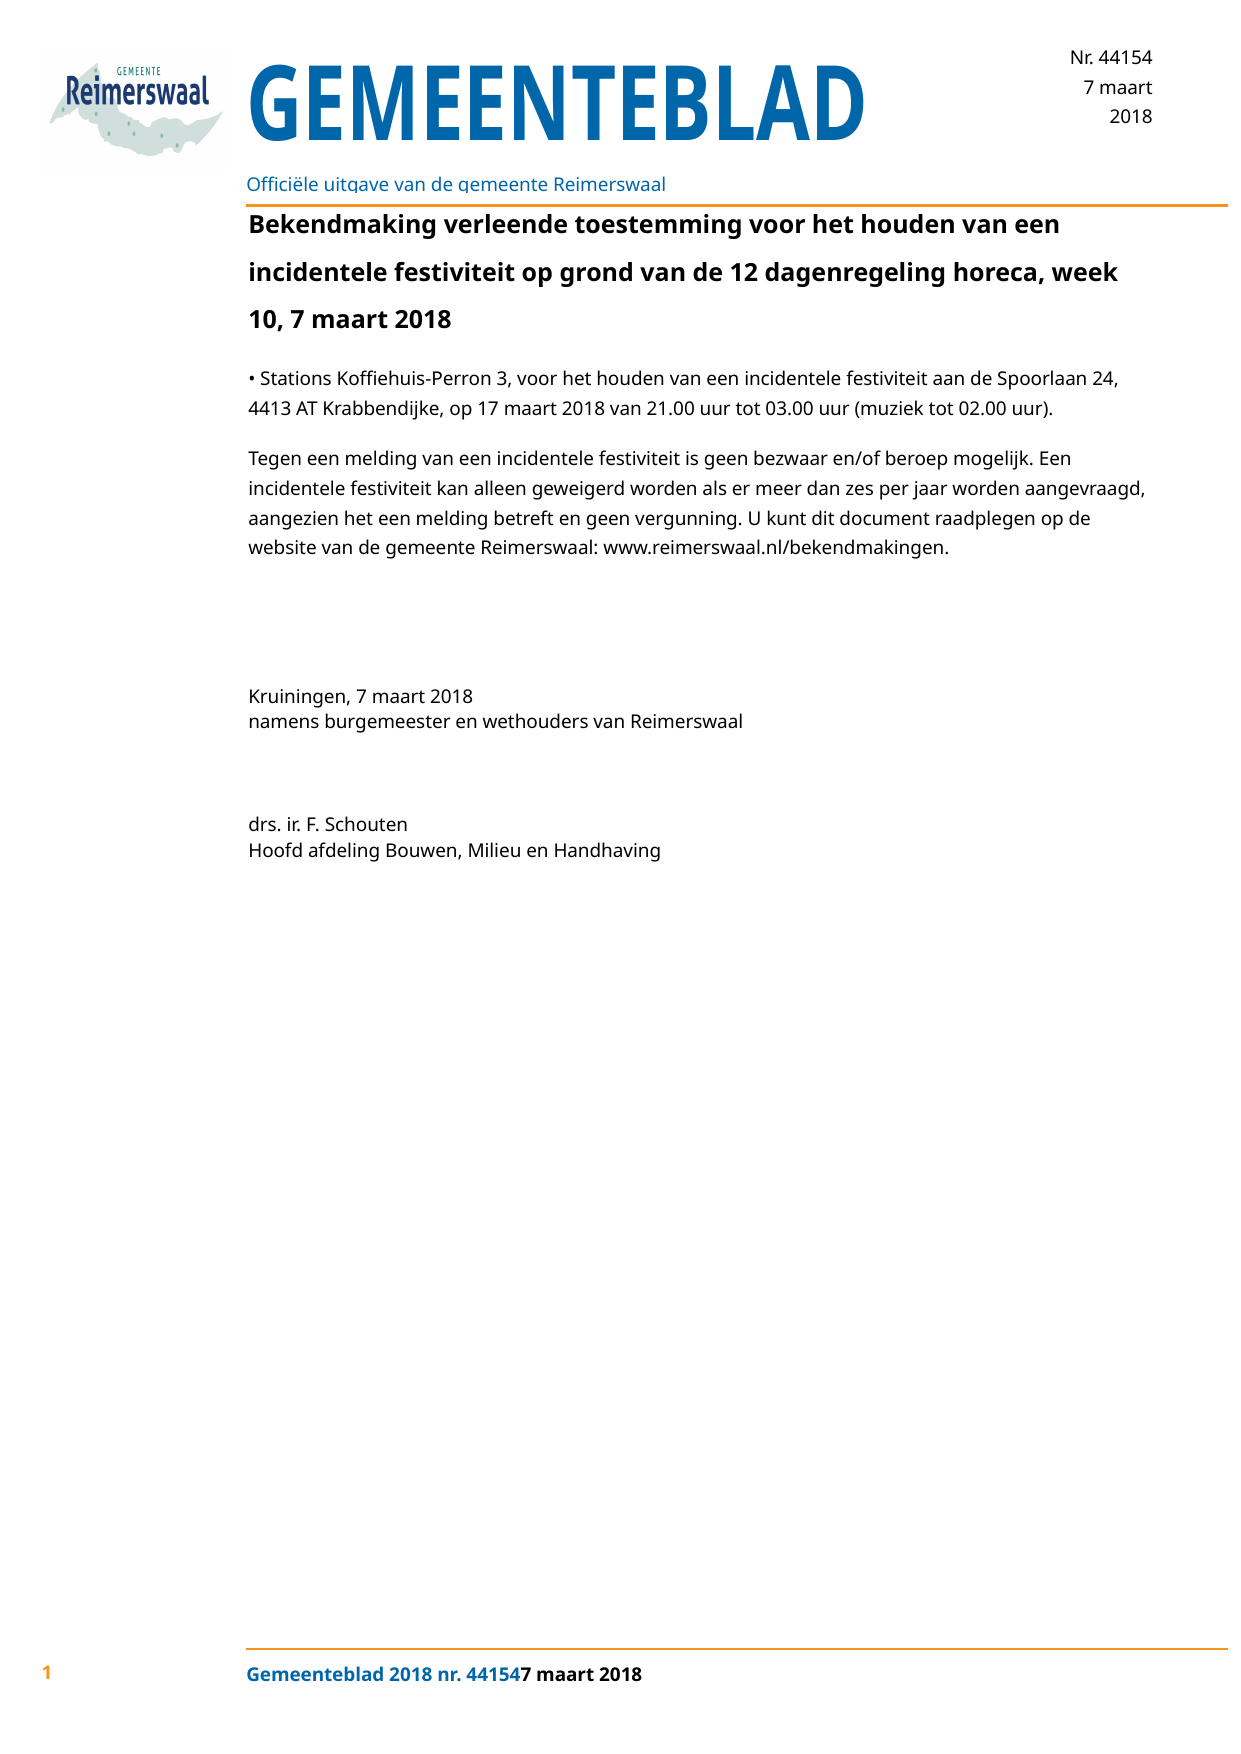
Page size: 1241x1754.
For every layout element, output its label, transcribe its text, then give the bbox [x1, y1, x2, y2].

text Kruiningen, 7 maart 2018 [248, 683, 1152, 709]
text Bekendmaking verleende toestemming voor het houden van een incidentele festiviteit op grond van de 12 dagenregeling horeca, week 10, 7 maart 2018 [248, 207, 1152, 336]
text namens burgemeester en wethouders van Reimerswaal [248, 709, 1152, 734]
text drs. ir. F. Schouten [248, 812, 1152, 837]
text Hoofd afdeling Bouwen, Milieu en Handhaving [248, 837, 1152, 863]
text Tegen een melding van een incidentele festiviteit is geen bezwaar en/of beroep mogelijk. Een incidentele festiviteit kan alleen geweigerd worden als er meer dan zes per jaar worden aangevraagd, aangezien het een melding betreft en geen vergunning. U kunt dit document raadplegen op de website van de gemeente Reimerswaal: www.reimerswaal.nl/bekendmakingen. [248, 446, 1152, 560]
text • Stations Koffiehuis-Perron 3, voor het houden van een incidentele festiviteit aan de Spoorlaan 24, 4413 AT Krabbendijke, op 17 maart 2018 van 21.00 uur tot 03.00 uur (muziek tot 02.00 uur). [248, 366, 1152, 421]
picture [41, 47, 231, 172]
